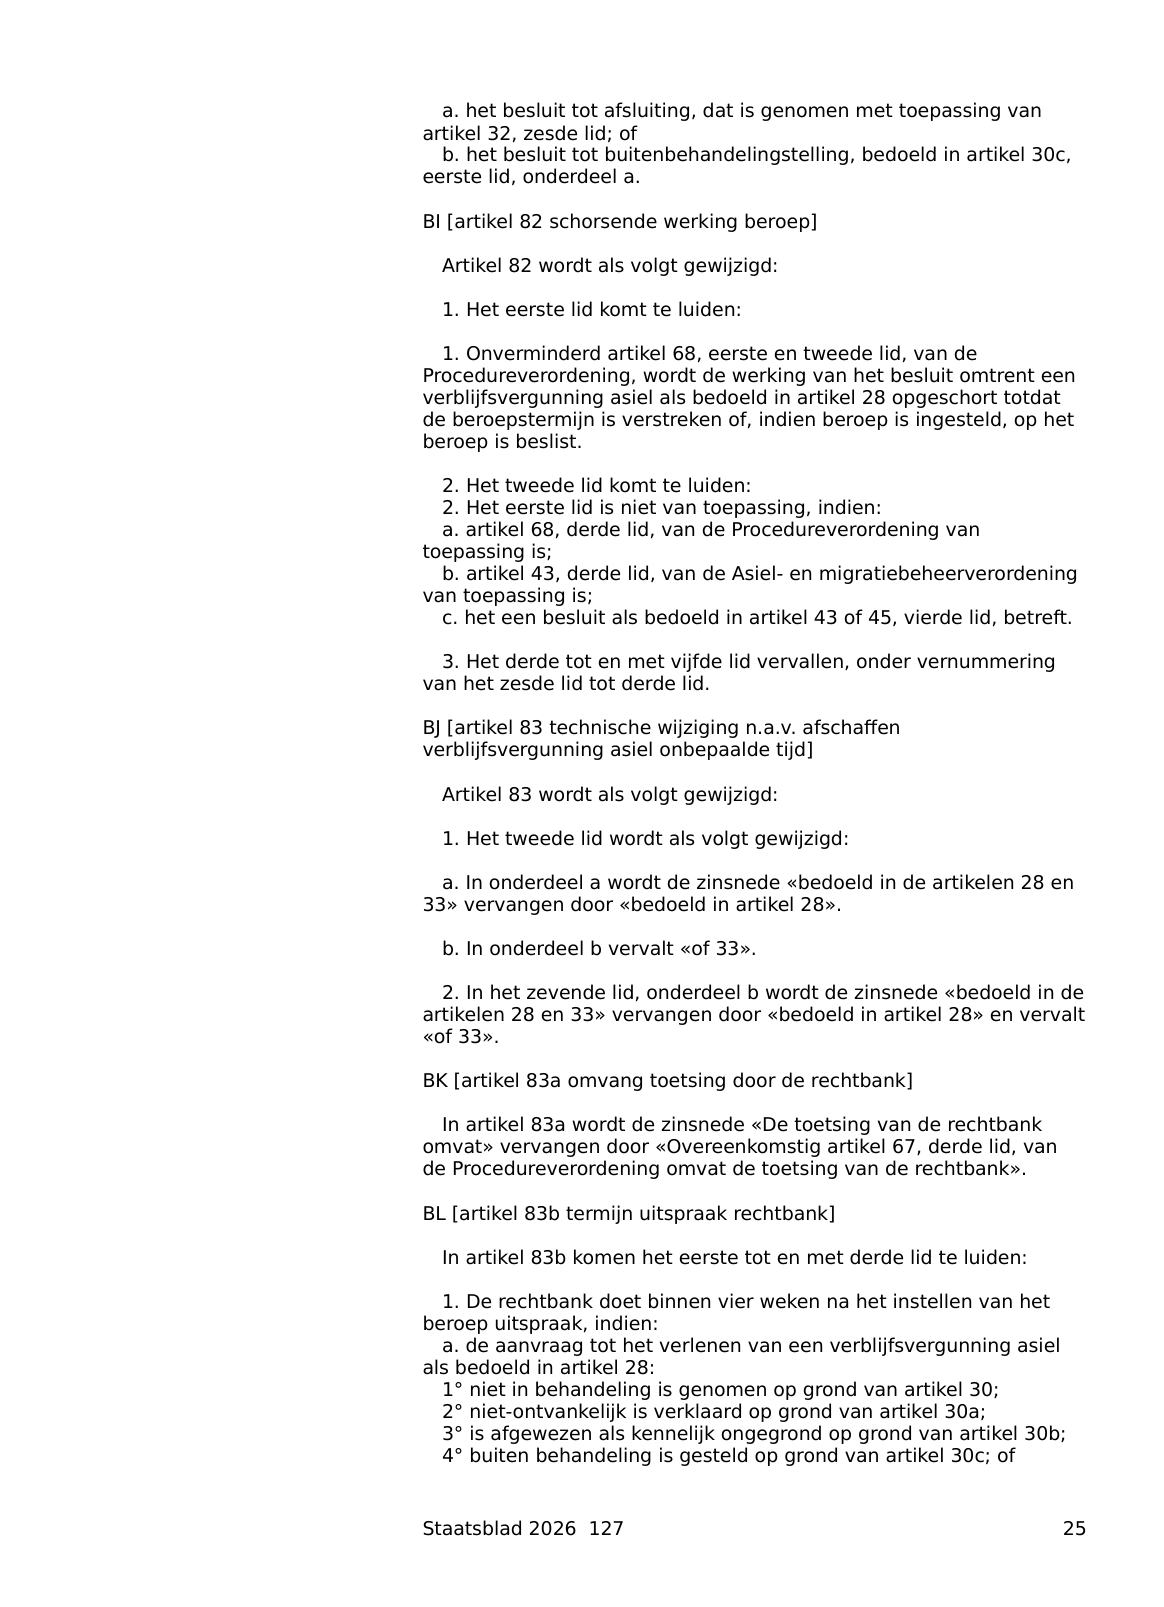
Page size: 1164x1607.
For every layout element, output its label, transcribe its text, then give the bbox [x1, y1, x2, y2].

text b. In onderdeel b vervalt «of 33». [422, 938, 1087, 960]
text 3. Het derde tot en met vijfde lid vervallen, onder vernummering van het zesde lid tot derde lid. [422, 651, 1087, 695]
text In artikel 83a wordt de zinsnede «De toetsing van de rechtbank omvat» vervangen door «Overeenkomstig artikel 67, derde lid, van de Procedureverordening omvat de toetsing van de rechtbank». [422, 1114, 1087, 1180]
text a. In onderdeel a wordt de zinsnede «bedoeld in de artikelen 28 en 33» vervangen door «bedoeld in artikel 28». [422, 872, 1087, 916]
text 1. Onverminderd artikel 68, eerste en tweede lid, van de Procedureverordening, wordt de werking van het besluit omtrent een verblijfsvergunning asiel als bedoeld in artikel 28 opgeschort totdat de beroepstermijn is verstreken of, indien beroep is ingesteld, op het beroep is beslist. [422, 343, 1087, 453]
text BL [artikel 83b termijn uitspraak rechtbank] [422, 1202, 1087, 1224]
text BJ [artikel 83 technische wijziging n.a.v. afschaffen verblijfsvergunning asiel onbepaalde tijd] [422, 717, 1087, 761]
text 1. Het tweede lid wordt als volgt gewijzigd: [422, 828, 1087, 849]
text 2. In het zevende lid, onderdeel b wordt de zinsnede «bedoeld in de artikelen 28 en 33» vervangen door «bedoeld in artikel 28» en vervalt «of 33». [422, 982, 1087, 1048]
text 1. De rechtbank doet binnen vier weken na het instellen van het beroep uitspraak, indien: [422, 1291, 1087, 1335]
text BI [artikel 82 schorsende werking beroep] [422, 211, 1087, 232]
text b. het besluit tot buitenbehandelingstelling, bedoeld in artikel 30c, eerste lid, onderdeel a. [422, 144, 1087, 188]
text 2. Het tweede lid komt te luiden: [422, 475, 1087, 497]
text 2° niet-ontvankelijk is verklaard op grond van artikel 30a; [422, 1401, 1087, 1423]
text a. de aanvraag tot het verlenen van een verblijfsvergunning asiel als bedoeld in artikel 28: [422, 1335, 1087, 1379]
text BK [artikel 83a omvang toetsing door de rechtbank] [422, 1070, 1087, 1092]
text 1° niet in behandeling is genomen op grond van artikel 30; [422, 1379, 1087, 1401]
text Artikel 82 wordt als volgt gewijzigd: [422, 255, 1087, 277]
text a. artikel 68, derde lid, van de Procedureverordening van toepassing is; [422, 519, 1087, 563]
text b. artikel 43, derde lid, van de Asiel- en migratiebeheerverordening van toepassing is; [422, 563, 1087, 607]
text In artikel 83b komen het eerste tot en met derde lid te luiden: [422, 1247, 1087, 1269]
text c. het een besluit als bedoeld in artikel 43 of 45, vierde lid, betreft. [422, 607, 1087, 629]
text a. het besluit tot afsluiting, dat is genomen met toepassing van artikel 32, zesde lid; of [422, 100, 1087, 144]
text 1. Het eerste lid komt te luiden: [422, 299, 1087, 321]
text 2. Het eerste lid is niet van toepassing, indien: [422, 497, 1087, 519]
text Artikel 83 wordt als volgt gewijzigd: [422, 783, 1087, 805]
text 3° is afgewezen als kennelijk ongegrond op grond van artikel 30b; [422, 1423, 1087, 1445]
text 4° buiten behandeling is gesteld op grond van artikel 30c; of [422, 1445, 1087, 1467]
